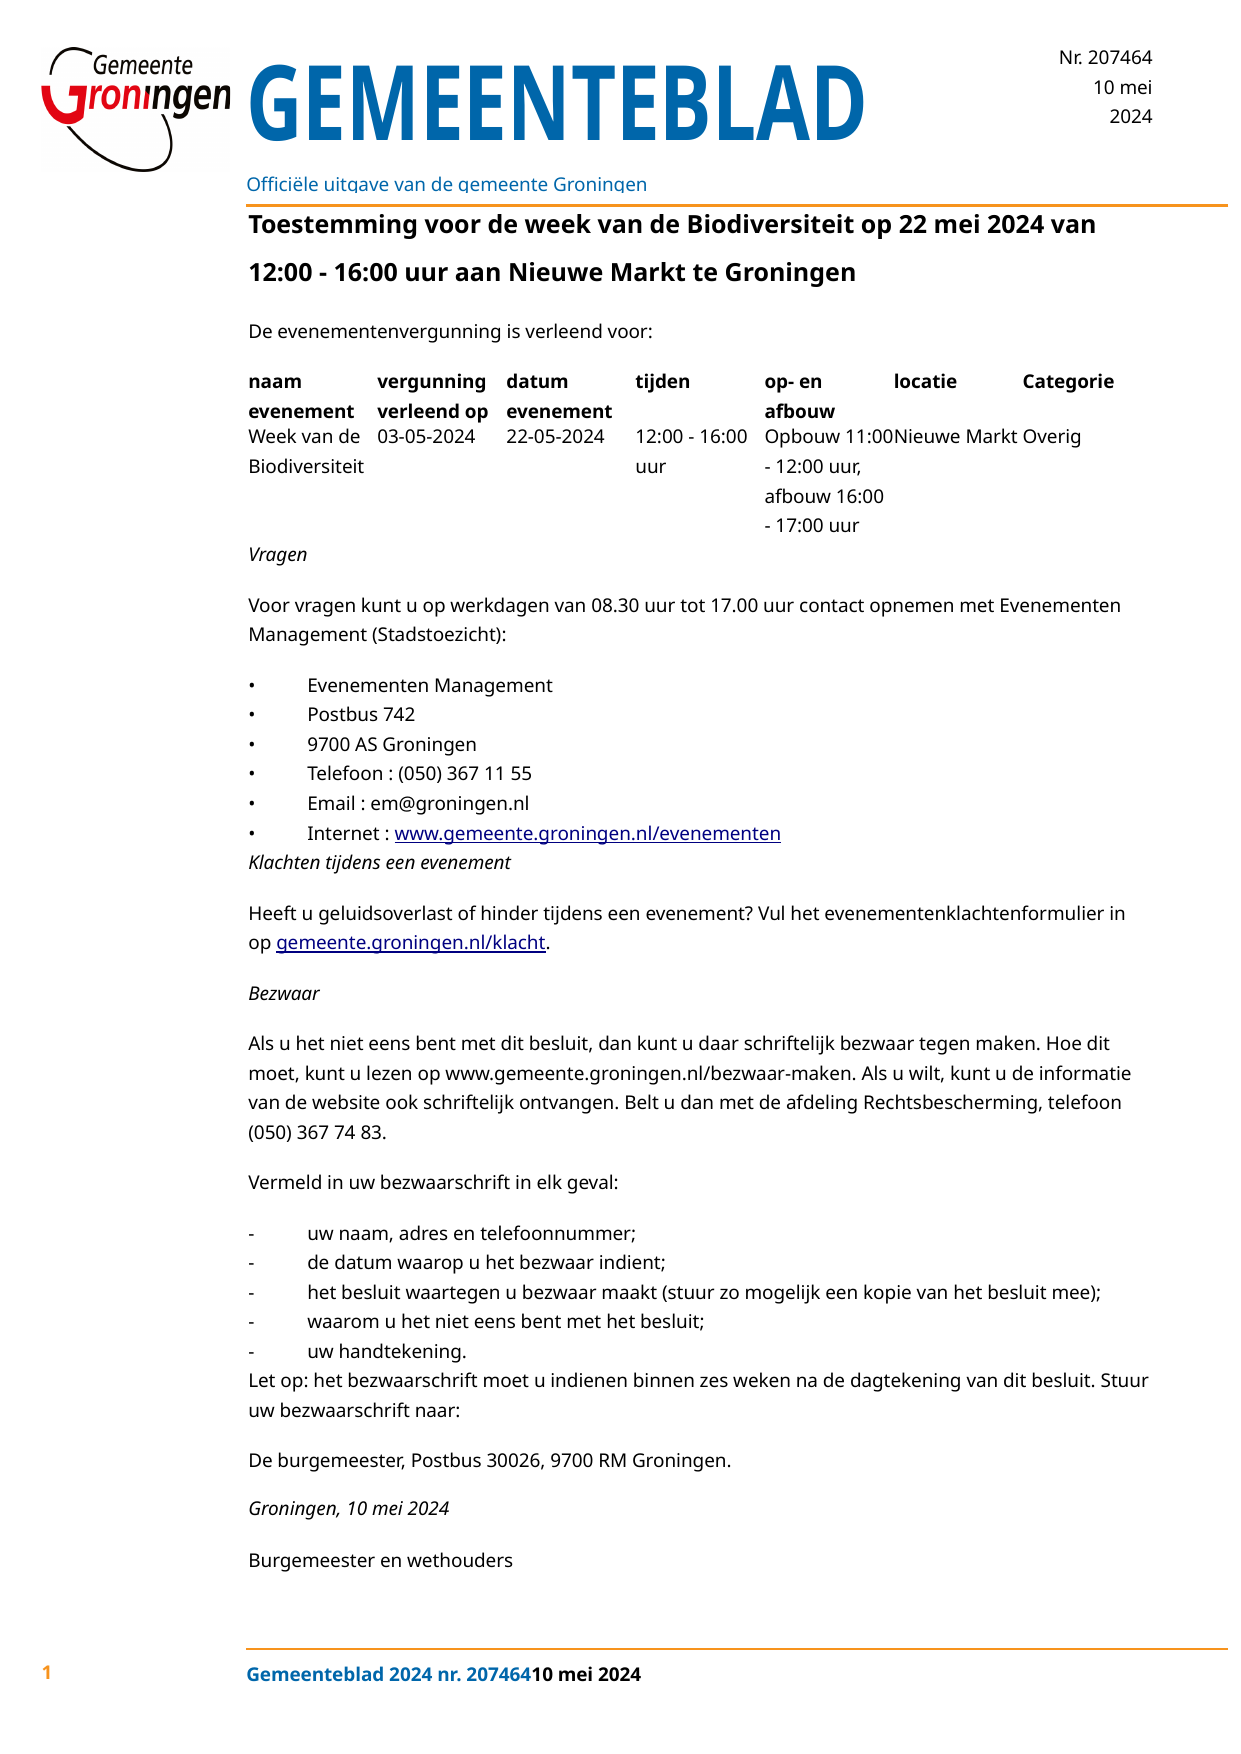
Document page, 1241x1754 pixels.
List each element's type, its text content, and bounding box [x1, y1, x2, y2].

text Heeft u geluidsoverlast of hinder tijdens een evenement? Vul het evenementenklachtenformulier in op gemeente.groningen.nl/klacht. [248, 900, 1152, 955]
text Als u het niet eens bent met dit besluit, dan kunt u daar schriftelijk bezwaar tegen maken. Hoe dit moet, kunt u lezen op www.gemeente.groningen.nl/bezwaar-maken. Als u wilt, kunt u de informatie van de website ook schriftelijk ontvangen. Belt u dan met de afdeling Rechtsbescherming, telefoon (050) 367 74 83. [248, 1030, 1152, 1145]
list Telefoon : (050) 367 11 55 [248, 761, 1152, 786]
table_cell Overig [1023, 424, 1152, 538]
table_header locatie [894, 369, 1022, 424]
table_header naam evenement [248, 369, 377, 424]
list het besluit waartegen u bezwaar maakt (stuur zo mogelijk een kopie van het besluit mee); [248, 1279, 1152, 1305]
list uw handtekening. [248, 1338, 1152, 1364]
text Vermeld in uw bezwaarschrift in elk geval: [248, 1169, 1152, 1195]
picture [41, 47, 231, 172]
list Internet : www.gemeente.groningen.nl/evenementen [248, 820, 1152, 846]
list Postbus 742 [248, 701, 1152, 727]
table_header datum evenement [506, 369, 635, 424]
text Groningen, 10 mei 2024 [248, 1496, 1152, 1521]
text Let op: het bezwaarschrift moet u indienen binnen zes weken na de dagtekening van dit besluit. Stuur uw bezwaarschrift naar: [248, 1368, 1152, 1423]
text Vragen [248, 541, 1152, 567]
text Toestemming voor de week van de Biodiversiteit op 22 mei 2024 van 12:00 - 16:00 uur aan Nieuwe Markt te Groningen [248, 207, 1152, 288]
table_header vergunning verleend op [377, 369, 506, 424]
list Email : em@groningen.nl [248, 790, 1152, 816]
table_header Categorie [1023, 369, 1152, 424]
text Klachten tijdens een evenement [248, 849, 1152, 875]
text Bezwaar [248, 980, 1152, 1006]
table_cell Nieuwe Markt [894, 424, 1022, 538]
table_cell 03-05-2024 [377, 424, 506, 538]
list waarom u het niet eens bent met het besluit; [248, 1308, 1152, 1334]
table_header tijden [635, 369, 764, 424]
table_header op- en afbouw [764, 369, 893, 424]
text Voor vragen kunt u op werkdagen van 08.30 uur tot 17.00 uur contact opnemen met Evenementen Management (Stadstoezicht): [248, 592, 1152, 647]
list Evenementen Management [248, 672, 1152, 698]
text De burgemeester, Postbus 30026, 9700 RM Groningen. [248, 1448, 1152, 1473]
list 9700 AS Groningen [248, 731, 1152, 757]
table_cell 12:00 - 16:00 uur [635, 424, 764, 538]
table_cell Opbouw 11:00 - 12:00 uur, afbouw 16:00 - 17:00 uur [764, 424, 893, 538]
table_cell 22-05-2024 [506, 424, 635, 538]
text Burgemeester en wethouders [248, 1547, 1152, 1573]
text De evenementenvergunning is verleend voor: [248, 318, 1152, 344]
list de datum waarop u het bezwaar indient; [248, 1249, 1152, 1275]
list uw naam, adres en telefoonnummer; [248, 1220, 1152, 1246]
table_cell Week van de Biodiversiteit [248, 424, 377, 538]
